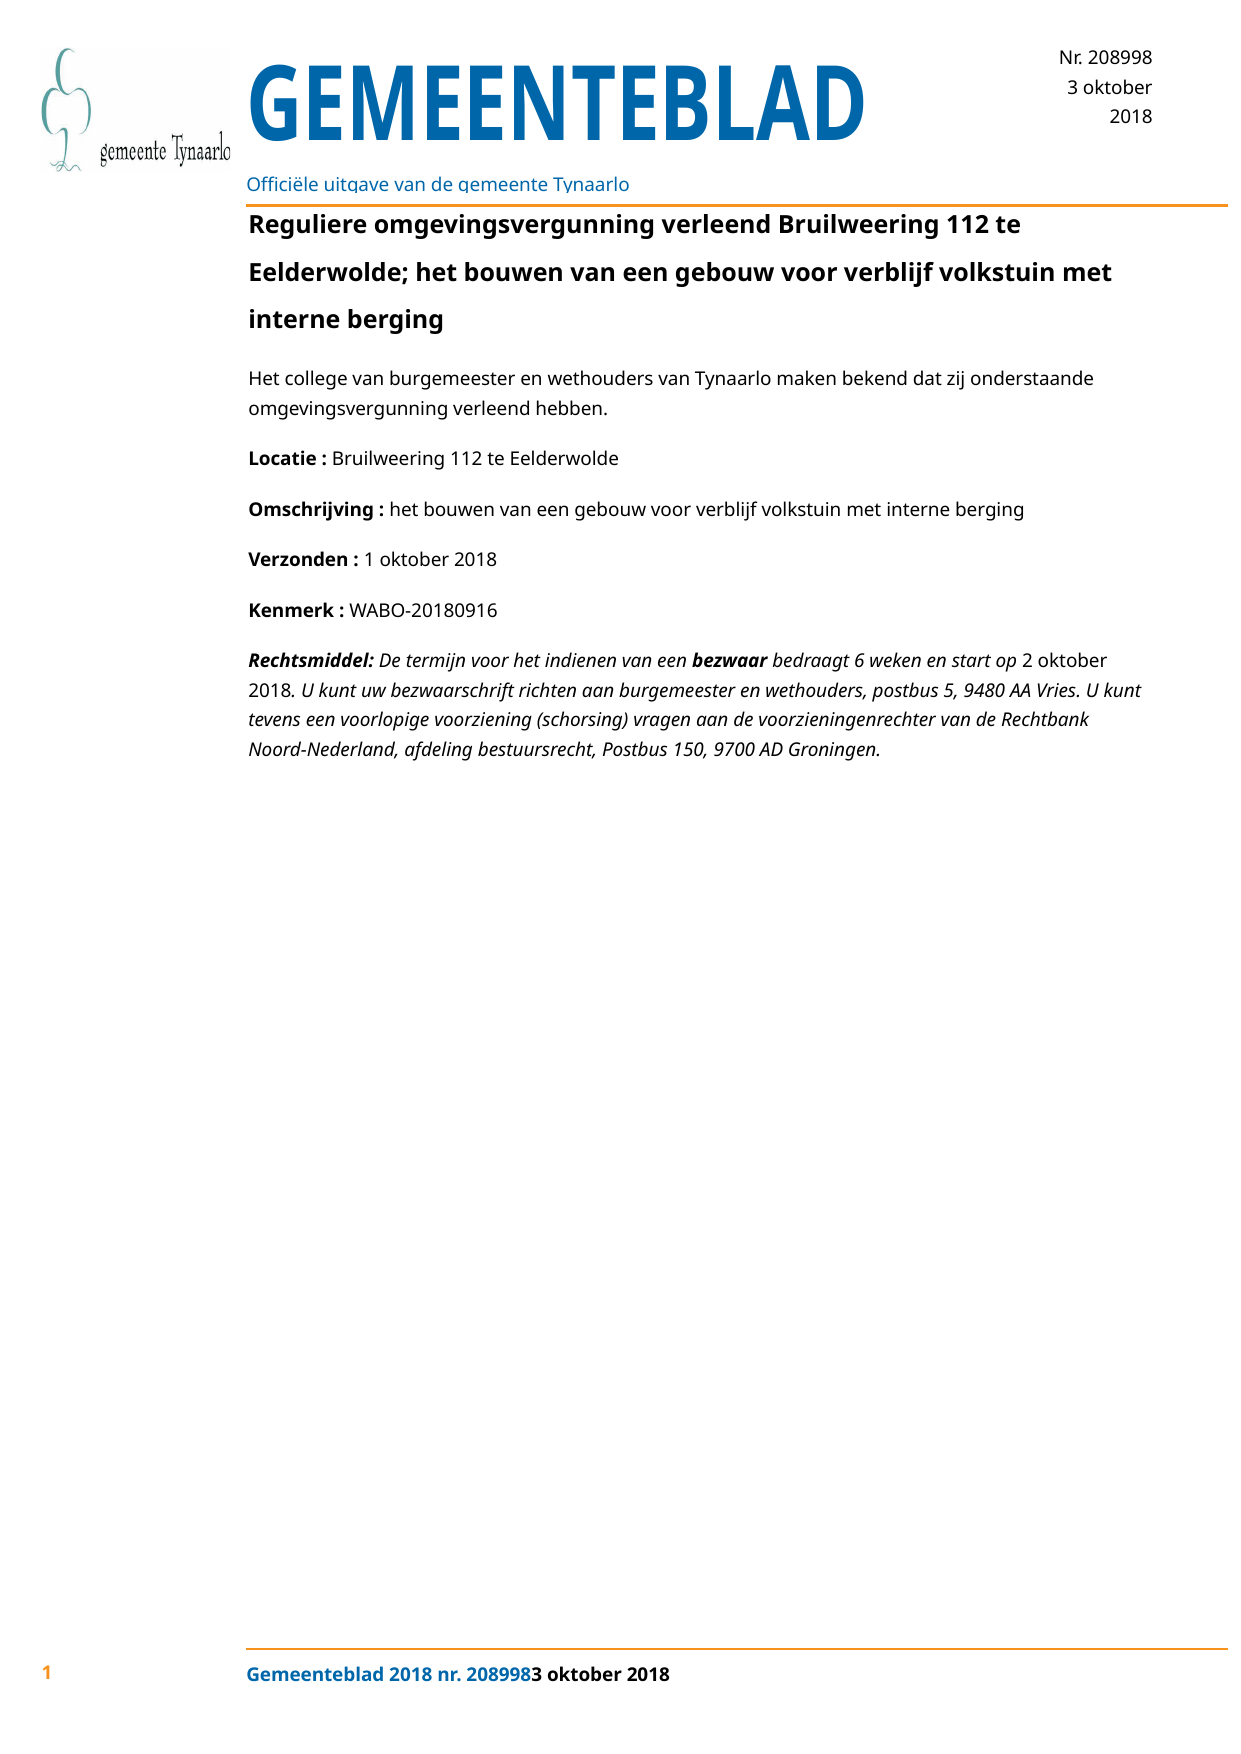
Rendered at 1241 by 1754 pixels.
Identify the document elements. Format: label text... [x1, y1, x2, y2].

text Het college van burgemeester en wethouders van Tynaarlo maken bekend dat zij onderstaande omgevingsvergunning verleend hebben. [248, 366, 1152, 421]
text Locatie : Bruilweering 112 te Eelderwolde [248, 446, 1152, 471]
text Verzonden : 1 oktober 2018 [248, 546, 1152, 572]
picture [41, 47, 231, 172]
text Kenmerk : WABO-20180916 [248, 597, 1152, 622]
text Reguliere omgevingsvergunning verleend Bruilweering 112 te Eelderwolde; het bouwen van een gebouw voor verblijf volkstuin met interne berging [248, 207, 1152, 336]
text Rechtsmiddel: De termijn voor het indienen van een bezwaar bedraagt 6 weken en start op 2 oktober 2018. U kunt uw bezwaarschrift richten aan burgemeester en wethouders, postbus 5, 9480 AA Vries. U kunt tevens een voorlopige voorziening (schorsing) vragen aan de voorzieningenrechter van de Rechtbank Noord-Nederland, afdeling bestuursrecht, Postbus 150, 9700 AD Groningen. [248, 647, 1152, 762]
text Omschrijving : het bouwen van een gebouw voor verblijf volkstuin met interne berging [248, 496, 1152, 522]
